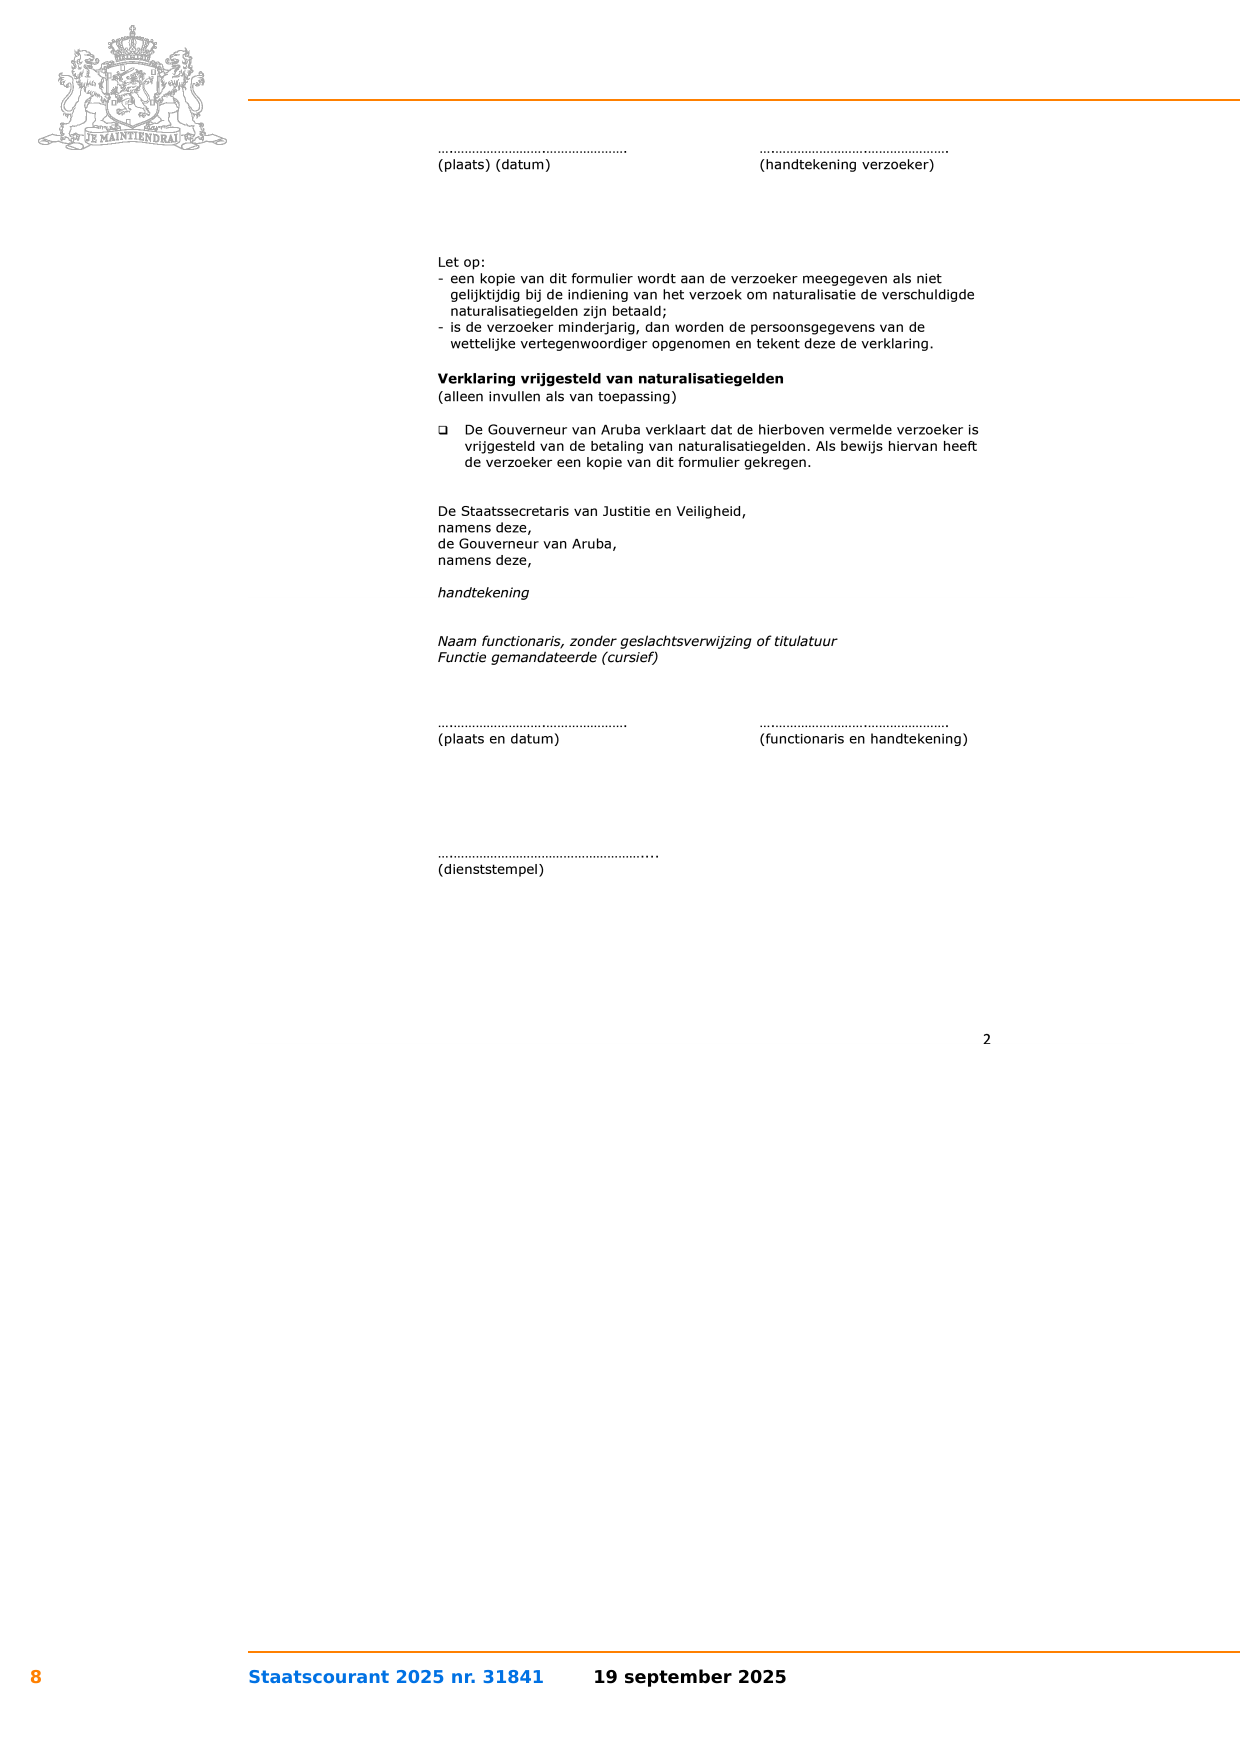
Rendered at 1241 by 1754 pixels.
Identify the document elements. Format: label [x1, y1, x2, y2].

picture [248, 151, 1134, 1044]
picture [38, 25, 227, 150]
